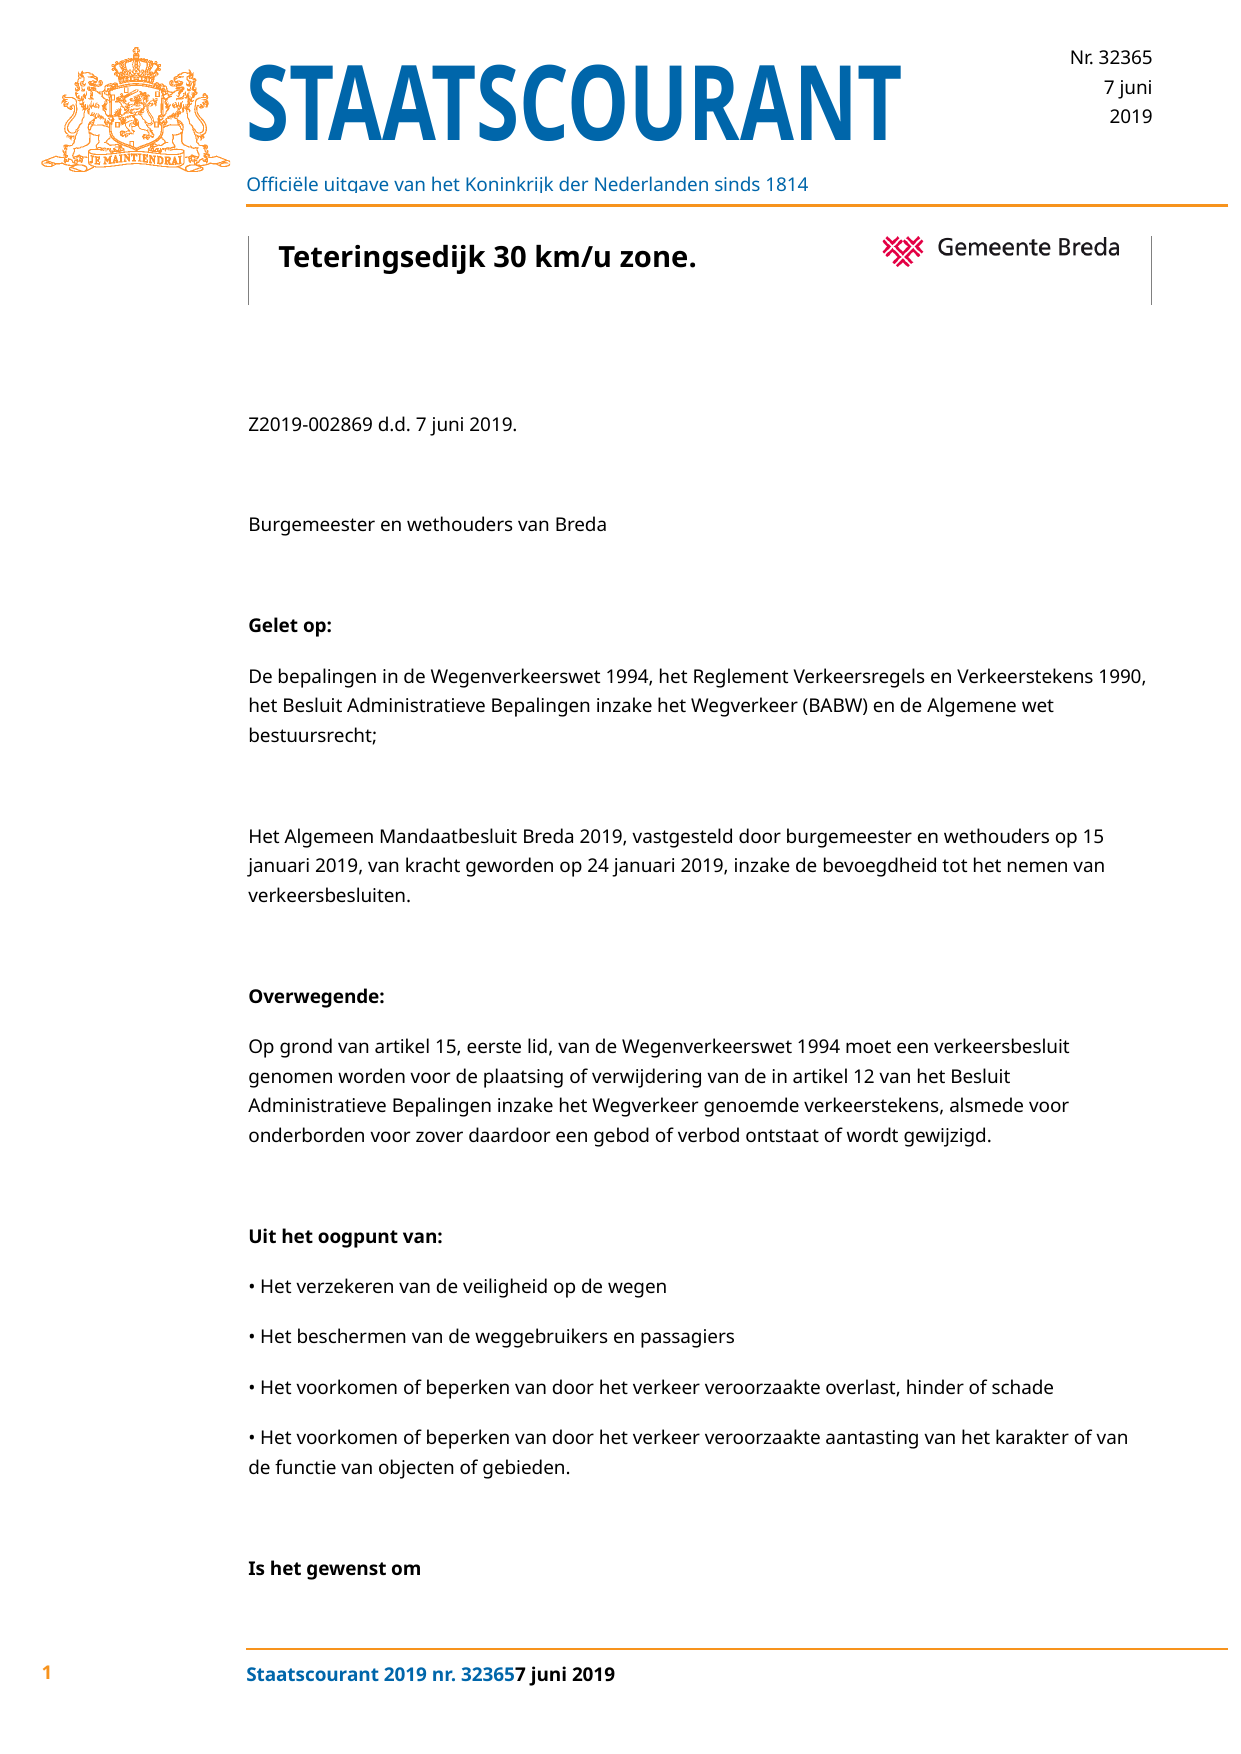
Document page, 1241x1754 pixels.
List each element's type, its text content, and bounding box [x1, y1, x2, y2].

text Op grond van artikel 15, eerste lid, van de Wegenverkeerswet 1994 moet een verkeersbesluit genomen worden voor de plaatsing of verwijdering van de in artikel 12 van het Besluit Administratieve Bepalingen inzake het Wegverkeer genoemde verkeerstekens, alsmede voor onderborden voor zover daardoor een gebod of verbod ontstaat of wordt gewijzigd. [248, 1033, 1152, 1148]
table_header Teteringsedijk 30 km/u zone. [249, 236, 850, 305]
text De bepalingen in de Wegenverkeerswet 1994, het Reglement Verkeersregels en Verkeerstekens 1990, het Besluit Administratieve Bepalingen inzake het Wegverkeer (BABW) en de Algemene wet bestuursrecht; [248, 663, 1152, 748]
text Het Algemeen Mandaatbesluit Breda 2019, vastgesteld door burgemeester en wethouders op 15 januari 2019, van kracht geworden op 24 januari 2019, inzake de bevoegdheid tot het nemen van verkeersbesluiten. [248, 823, 1152, 908]
text Burgemeester en wethouders van Breda [248, 512, 1152, 537]
text • Het voorkomen of beperken van door het verkeer veroorzaakte aantasting van het karakter of van de functie van objecten of gebieden. [248, 1424, 1152, 1480]
text • Het voorkomen of beperken van door het verkeer veroorzaakte overlast, hinder of schade [248, 1374, 1152, 1400]
text Is het gewenst om [248, 1555, 1152, 1581]
text Overwegende: [248, 983, 1152, 1008]
text • Het verzekeren van de veiligheid op de wegen [248, 1273, 1152, 1299]
picture [41, 47, 231, 172]
text • Het beschermen van de weggebruikers en passagiers [248, 1324, 1152, 1349]
picture [882, 236, 1119, 267]
text Z2019-002869 d.d. 7 juni 2019. [248, 411, 1152, 436]
table_header [850, 236, 1151, 305]
text Gelet op: [248, 612, 1152, 638]
text Uit het oogpunt van: [248, 1223, 1152, 1248]
